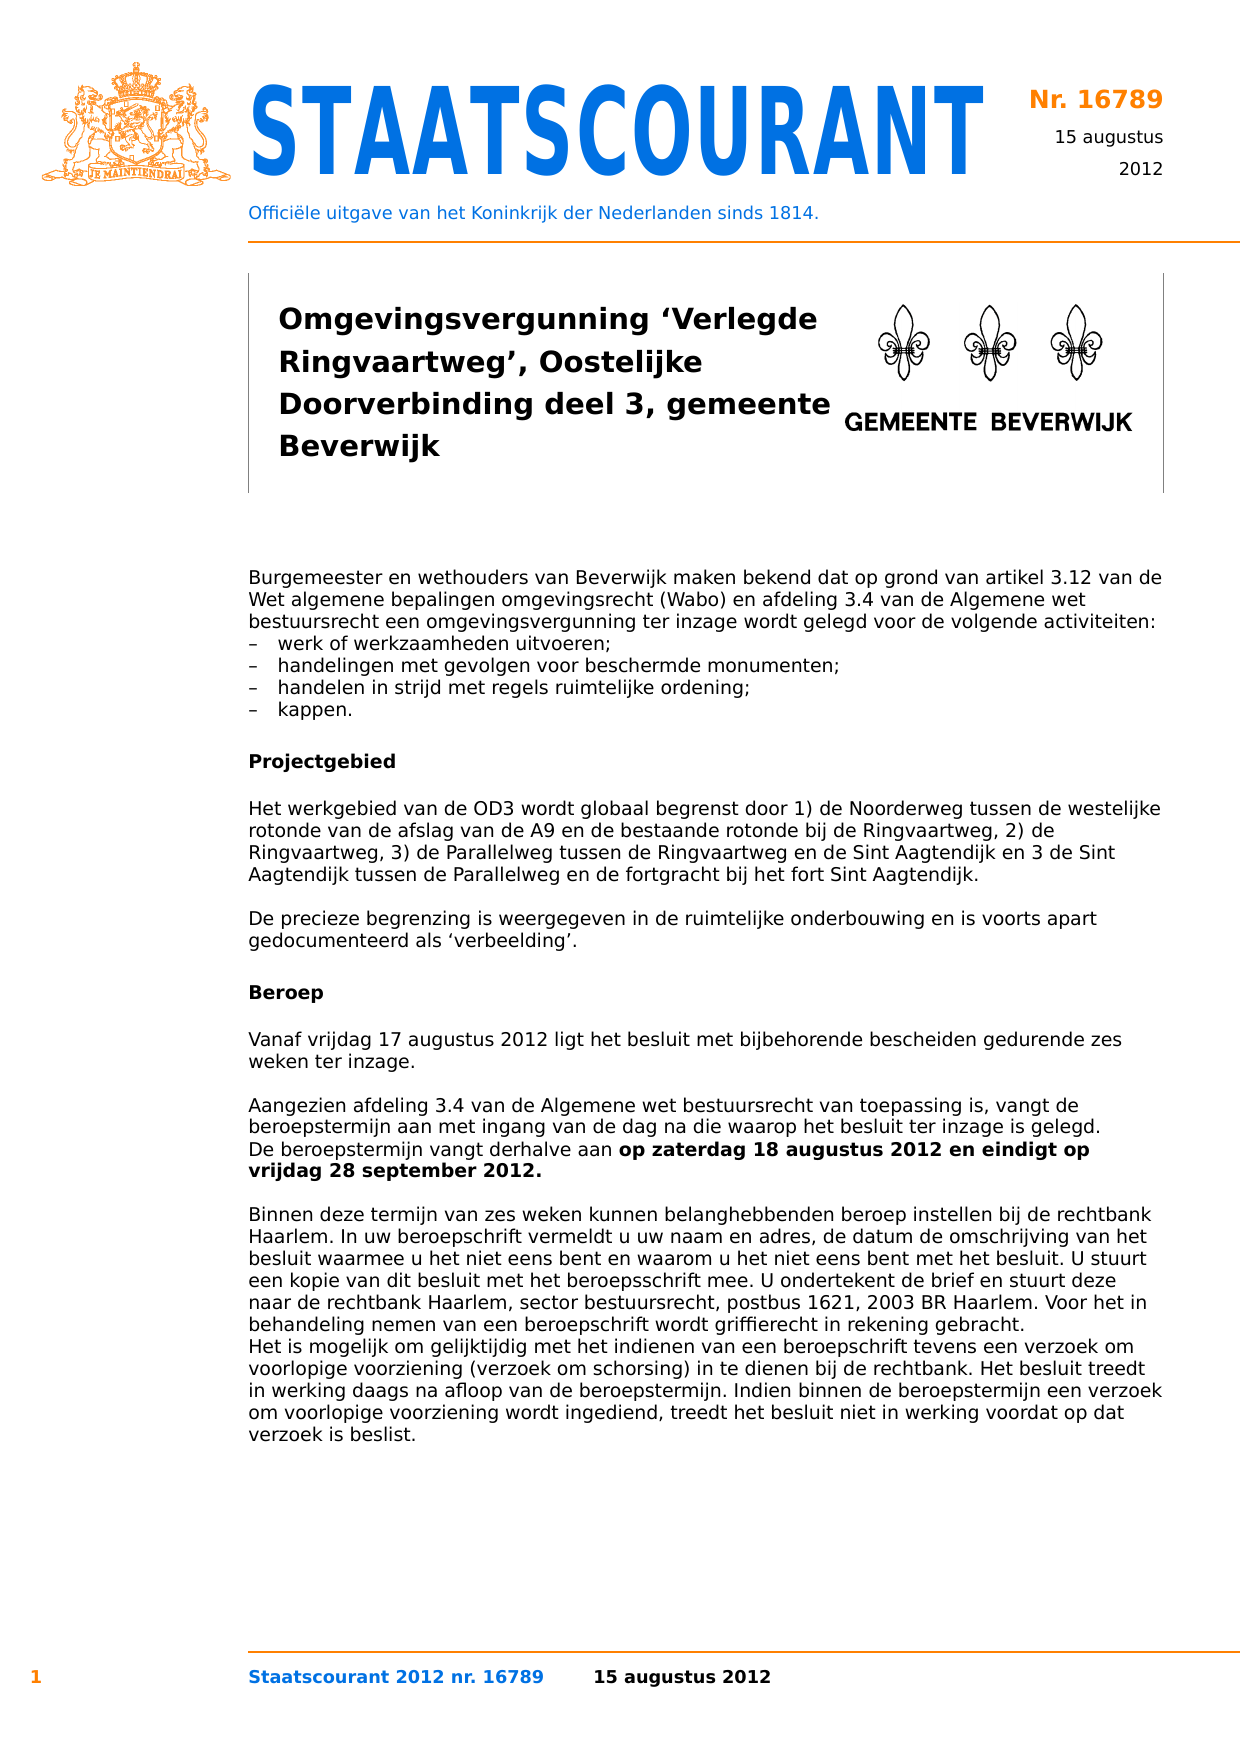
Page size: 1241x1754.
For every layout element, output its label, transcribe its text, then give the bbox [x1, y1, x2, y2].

text Burgemeester en wethouders van Beverwijk maken bekend dat op grond van artikel 3.12 van de Wet algemene bepalingen omgevingsrecht (Wabo) en afdeling 3.4 van de Algemene wet bestuursrecht een omgevingsvergunning ter inzage wordt gelegd voor de volgende activiteiten: [248, 567, 1163, 633]
text – werk of werkzaamheden uitvoeren; [248, 633, 1163, 655]
table_header [25, 62, 248, 241]
text – handelen in strijd met regels ruimtelijke ordening; [248, 677, 1163, 699]
text Aangezien afdeling 3.4 van de Algemene wet bestuursrecht van toepassing is, vangt de beroepstermijn aan met ingang van de dag na die waarop het besluit ter inzage is gelegd. [248, 1094, 1163, 1138]
text Vanaf vrijdag 17 augustus 2012 ligt het besluit met bijbehorende bescheiden gedurende zes weken ter inzage. [248, 1029, 1163, 1073]
text Het werkgebied van de OD3 wordt globaal begrenst door 1) de Noorderweg tussen de westelijke rotonde van de afslag van de A9 en de bestaande rotonde bij de Ringvaartweg, 2) de Ringvaartweg, 3) de Parallelweg tussen de Ringvaartweg en de Sint Aagtendijk en 3 de Sint Aagtendijk tussen de Parallelweg en de fortgracht bij het fort Sint Aagtendijk. [248, 798, 1163, 886]
text De beroepstermijn vangt derhalve aan op zaterdag 18 augustus 2012 en eindigt op vrijdag 28 september 2012. [248, 1138, 1163, 1182]
picture [41, 62, 231, 186]
subtitle Omgevingsvergunning ‘Verlegde Ringvaartweg’, Oostelijke Doorverbinding deel 3, gemeente Beverwijk [249, 273, 1163, 493]
table_header STAATSCOURANT [248, 62, 998, 203]
text Het is mogelijk om gelijktijdig met het indienen van een beroepschrift tevens een verzoek om voorlopige voorziening (verzoek om schorsing) in te dienen bij de rechtbank. Het besluit treedt in werking daags na afloop van de beroepstermijn. Indien binnen de beroepstermijn een verzoek om voorlopige voorziening wordt ingediend, treedt het besluit niet in werking voordat op dat verzoek is beslist. [248, 1336, 1163, 1446]
text – handelingen met gevolgen voor beschermde monumenten; [248, 655, 1163, 677]
subtitle Projectgebied [248, 751, 1163, 773]
text Binnen deze termijn van zes weken kunnen belanghebbenden beroep instellen bij de rechtbank Haarlem. In uw beroepschrift vermeldt u uw naam en adres, de datum de omschrijving van het besluit waarmee u het niet eens bent en waarom u het niet eens bent met het besluit. U stuurt een kopie van dit besluit met het beroepsschrift mee. U ondertekent de brief en stuurt deze naar de rechtbank Haarlem, sector bestuursrecht, postbus 1621, 2003 BR Haarlem. Voor het in behandeling nemen van een beroepschrift wordt griffierecht in rekening gebracht. [248, 1204, 1163, 1336]
picture [844, 302, 1134, 433]
table_cell 15 augustus [998, 121, 1240, 153]
table_cell 2012 [998, 153, 1240, 203]
text – kappen. [248, 699, 1163, 721]
table_header Nr. 16789 [998, 62, 1240, 121]
table_cell Officiële uitgave van het Koninkrijk der Nederlanden sinds 1814. [248, 203, 1240, 241]
subtitle Beroep [248, 982, 1163, 1004]
text De precieze begrenzing is weergegeven in de ruimtelijke onderbouwing en is voorts apart gedocumenteerd als ‘verbeelding’. [248, 908, 1163, 952]
